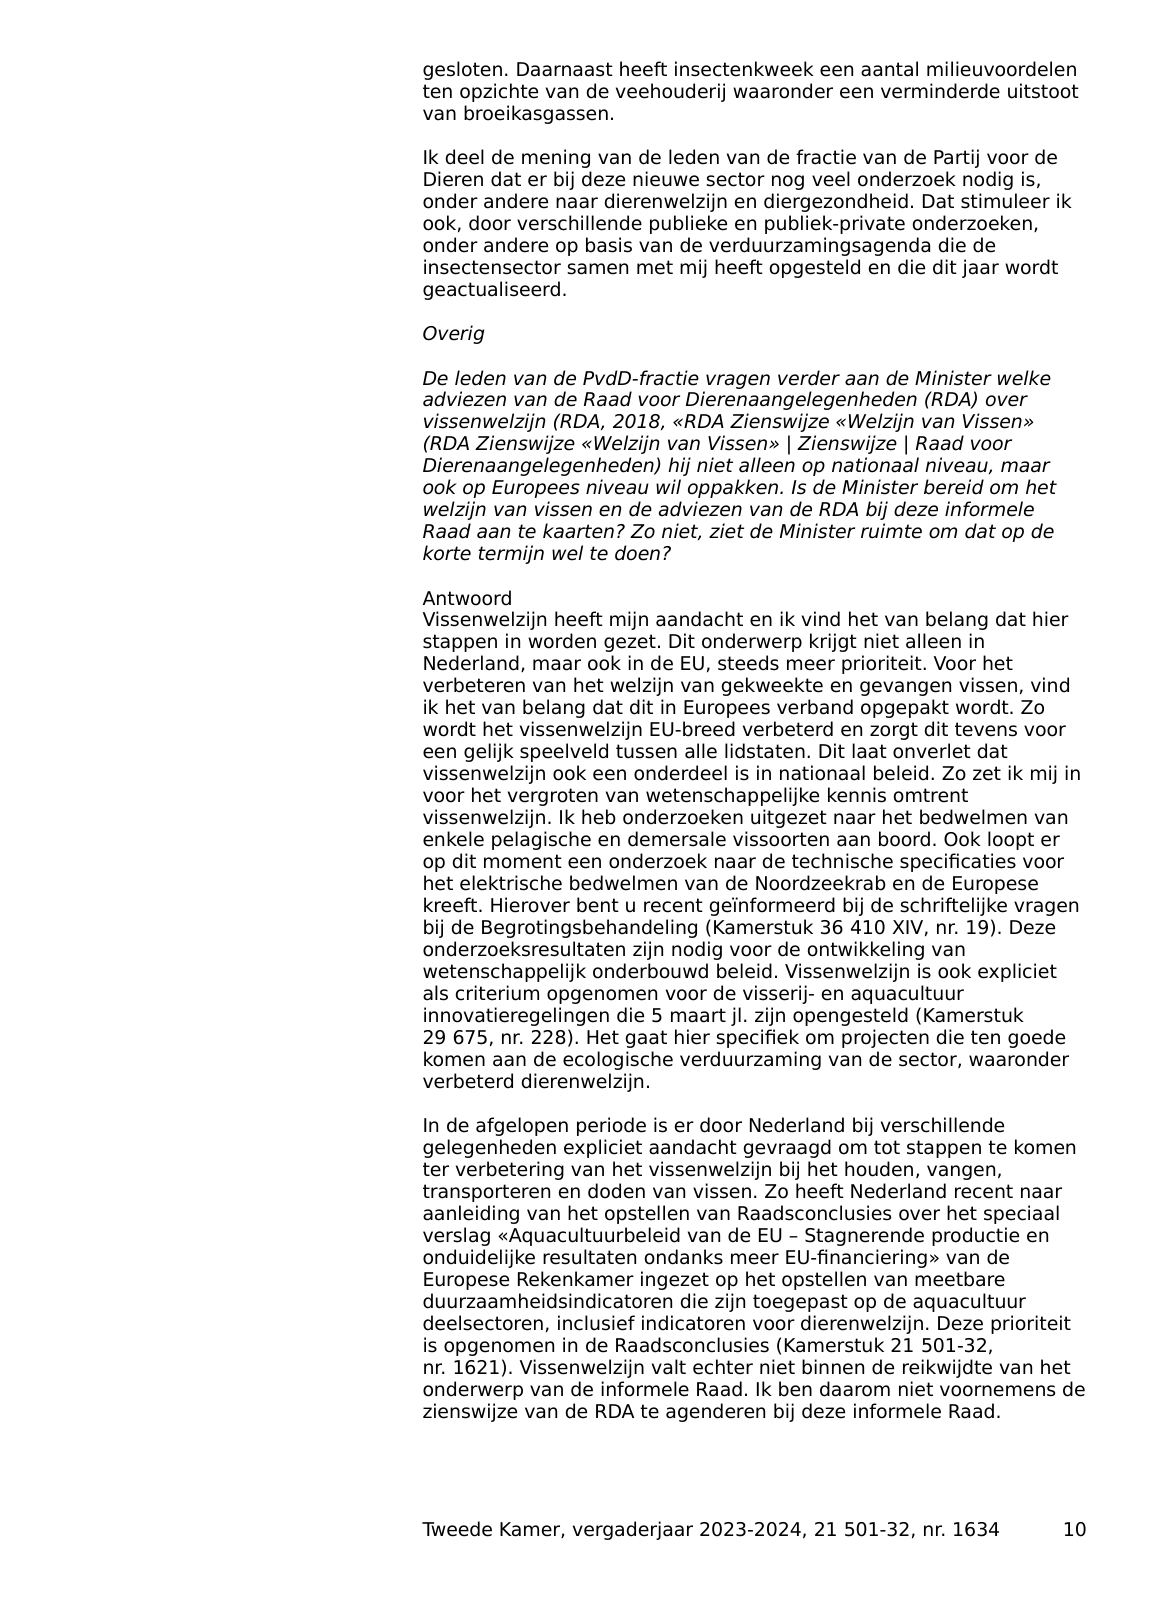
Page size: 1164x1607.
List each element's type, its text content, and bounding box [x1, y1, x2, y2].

text Vissenwelzijn heeft mijn aandacht en ik vind het van belang dat hier stappen in worden gezet. Dit onderwerp krijgt niet alleen in Nederland, maar ook in de EU, steeds meer prioriteit. Voor het verbeteren van het welzijn van gekweekte en gevangen vissen, vind ik het van belang dat dit in Europees verband opgepakt wordt. Zo wordt het vissenwelzijn EU-breed verbeterd en zorgt dit tevens voor een gelijk speelveld tussen alle lidstaten. Dit laat onverlet dat vissenwelzijn ook een onderdeel is in nationaal beleid. Zo zet ik mij in voor het vergroten van wetenschappelijke kennis omtrent vissenwelzijn. Ik heb onderzoeken uitgezet naar het bedwelmen van enkele pelagische en demersale vissoorten aan boord. Ook loopt er op dit moment een onderzoek naar de technische specificaties voor het elektrische bedwelmen van de Noordzeekrab en de Europese kreeft. Hierover bent u recent geïnformeerd bij de schriftelijke vragen bij de Begrotingsbehandeling (Kamerstuk 36 410 XIV, nr. 19). Deze onderzoeksresultaten zijn nodig voor de ontwikkeling van wetenschappelijk onderbouwd beleid. Vissenwelzijn is ook expliciet als criterium opgenomen voor de visserij- en aquacultuur innovatieregelingen die 5 maart jl. zijn opengesteld (Kamerstuk 29 675, nr. 228). Het gaat hier specifiek om projecten die ten goede komen aan de ecologische verduurzaming van de sector, waaronder verbeterd dierenwelzijn. [422, 609, 1087, 1093]
text Antwoord [422, 587, 1087, 609]
subtitle Overig [422, 323, 1087, 345]
text gesloten. Daarnaast heeft insectenkweek een aantal milieuvoordelen ten opzichte van de veehouderij waaronder een verminderde uitstoot van broeikasgassen. [422, 59, 1087, 125]
text In de afgelopen periode is er door Nederland bij verschillende gelegenheden expliciet aandacht gevraagd om tot stappen te komen ter verbetering van het vissenwelzijn bij het houden, vangen, transporteren en doden van vissen. Zo heeft Nederland recent naar aanleiding van het opstellen van Raadsconclusies over het speciaal verslag «Aquacultuurbeleid van de EU – Stagnerende productie en onduidelijke resultaten ondanks meer EU-financiering» van de Europese Rekenkamer ingezet op het opstellen van meetbare duurzaamheidsindicatoren die zijn toegepast op de aquacultuur deelsectoren, inclusief indicatoren voor dierenwelzijn. Deze prioriteit is opgenomen in de Raadsconclusies (Kamerstuk 21 501-32, nr. 1621). Vissenwelzijn valt echter niet binnen de reikwijdte van het onderwerp van de informele Raad. Ik ben daarom niet voornemens de zienswijze van de RDA te agenderen bij deze informele Raad. [422, 1115, 1087, 1423]
text Ik deel de mening van de leden van de fractie van de Partij voor de Dieren dat er bij deze nieuwe sector nog veel onderzoek nodig is, onder andere naar dierenwelzijn en diergezondheid. Dat stimuleer ik ook, door verschillende publieke en publiek-private onderzoeken, onder andere op basis van de verduurzamingsagenda die de insectensector samen met mij heeft opgesteld en die dit jaar wordt geactualiseerd. [422, 147, 1087, 301]
text De leden van de PvdD-fractie vragen verder aan de Minister welke adviezen van de Raad voor Dierenaangelegenheden (RDA) over vissenwelzijn (RDA, 2018, «RDA Zienswijze «Welzijn van Vissen» (RDA Zienswijze «Welzijn van Vissen» | Zienswijze | Raad voor Dierenaangelegenheden) hij niet alleen op nationaal niveau, maar ook op Europees niveau wil oppakken. Is de Minister bereid om het welzijn van vissen en de adviezen van de RDA bij deze informele Raad aan te kaarten? Zo niet, ziet de Minister ruimte om dat op de korte termijn wel te doen? [422, 367, 1087, 565]
